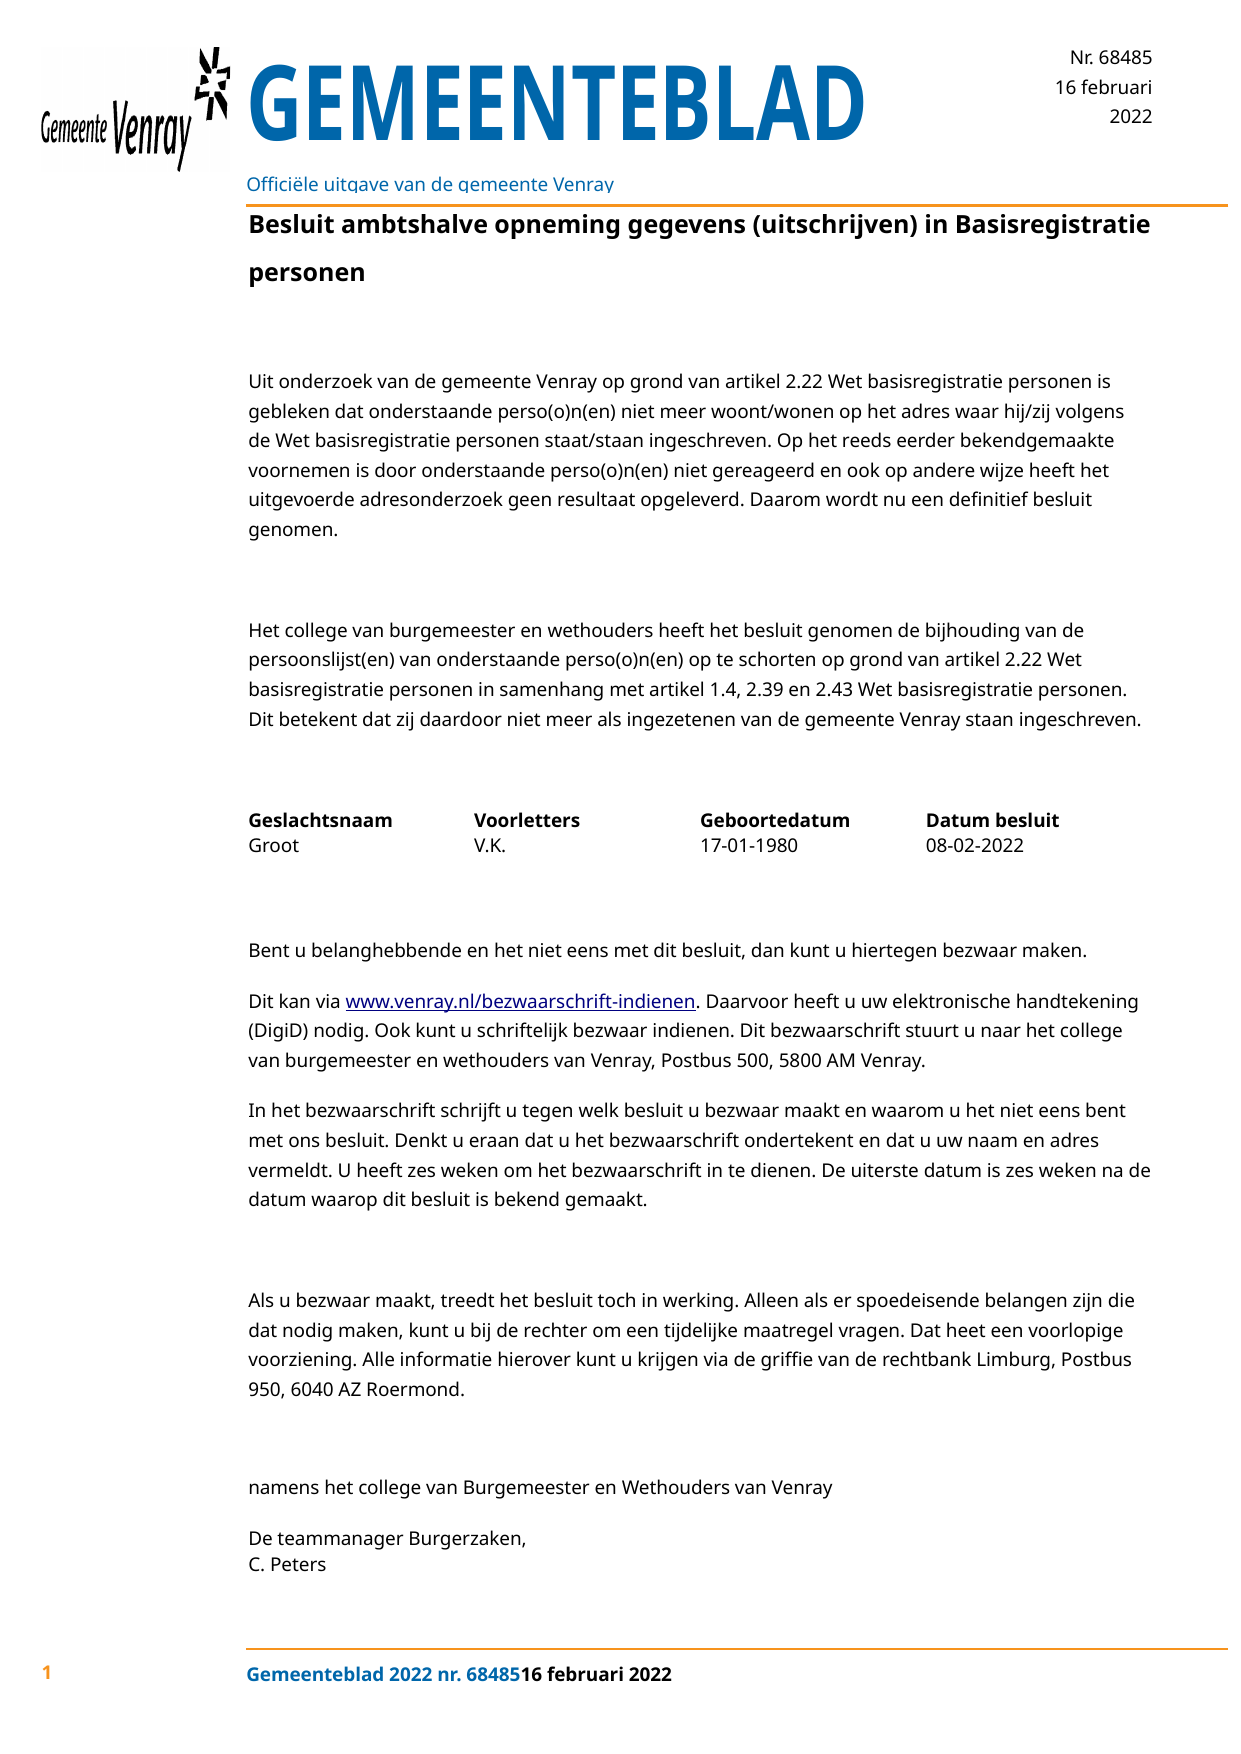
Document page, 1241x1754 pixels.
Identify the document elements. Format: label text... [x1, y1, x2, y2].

table_header Voorletters [474, 807, 700, 832]
table_cell [474, 858, 700, 884]
text Besluit ambtshalve opneming gegevens (uitschrijven) in Basisregistratie personen [248, 207, 1152, 288]
table_cell [926, 858, 1152, 884]
text namens het college van Burgemeester en Wethouders van Venray [248, 1474, 1152, 1500]
table_cell [700, 858, 926, 884]
text Dit kan via www.venray.nl/bezwaarschrift-indienen. Daarvoor heeft u uw elektronische handtekening (DigiD) nodig. Ook kunt u schriftelijk bezwaar indienen. Dit bezwaarschrift stuurt u naar het college van burgemeester en wethouders van Venray, Postbus 500, 5800 AM Venray. [248, 988, 1152, 1073]
text In het bezwaarschrift schrijft u tegen welk besluit u bezwaar maakt en waarom u het niet eens bent met ons besluit. Denkt u eraan dat u het bezwaarschrift ondertekent en dat u uw naam en adres vermeldt. U heeft zes weken om het bezwaarschrift in te dienen. De uiterste datum is zes weken na de datum waarop dit besluit is bekend gemaakt. [248, 1098, 1152, 1212]
text Bent u belanghebbende en het niet eens met dit besluit, dan kunt u hiertegen bezwaar maken. [248, 938, 1152, 963]
text Het college van burgemeester en wethouders heeft het besluit genomen de bijhouding van de persoonslijst(en) van onderstaande perso(o)n(en) op te schorten op grond van artikel 2.22 Wet basisregistratie personen in samenhang met artikel 1.4, 2.39 en 2.43 Wet basisregistratie personen. Dit betekent dat zij daardoor niet meer als ingezetenen van de gemeente Venray staan ingeschreven. [248, 617, 1152, 732]
text Uit onderzoek van de gemeente Venray op grond van artikel 2.22 Wet basisregistratie personen is gebleken dat onderstaande perso(o)n(en) niet meer woont/wonen op het adres waar hij/zij volgens de Wet basisregistratie personen staat/staan ingeschreven. Op het reeds eerder bekendgemaakte voornemen is door onderstaande perso(o)n(en) niet gereageerd en ook op andere wijze heeft het uitgevoerde adresonderzoek geen resultaat opgeleverd. Daarom wordt nu een definitief besluit genomen. [248, 368, 1152, 542]
table_header Geboortedatum [700, 807, 926, 832]
table_header Datum besluit [926, 807, 1152, 832]
table_cell 17-01-1980 [700, 833, 926, 858]
table_cell V.K. [474, 833, 700, 858]
table_cell Groot [248, 833, 474, 858]
text Als u bezwaar maakt, treedt het besluit toch in werking. Alleen als er spoedeisende belangen zijn die dat nodig maken, kunt u bij de rechter om een tijdelijke maatregel vragen. Dat heet een voorlopige voorziening. Alle informatie hierover kunt u krijgen via de griffie van de rechtbank Limburg, Postbus 950, 6040 AZ Roermond. [248, 1287, 1152, 1402]
text De teammanager Burgerzaken, [248, 1526, 1152, 1551]
table_cell 08-02-2022 [926, 833, 1152, 858]
table_header Geslachtsnaam [248, 807, 474, 832]
picture [41, 47, 231, 172]
text C. Peters [248, 1551, 1152, 1577]
table_cell [248, 858, 474, 884]
